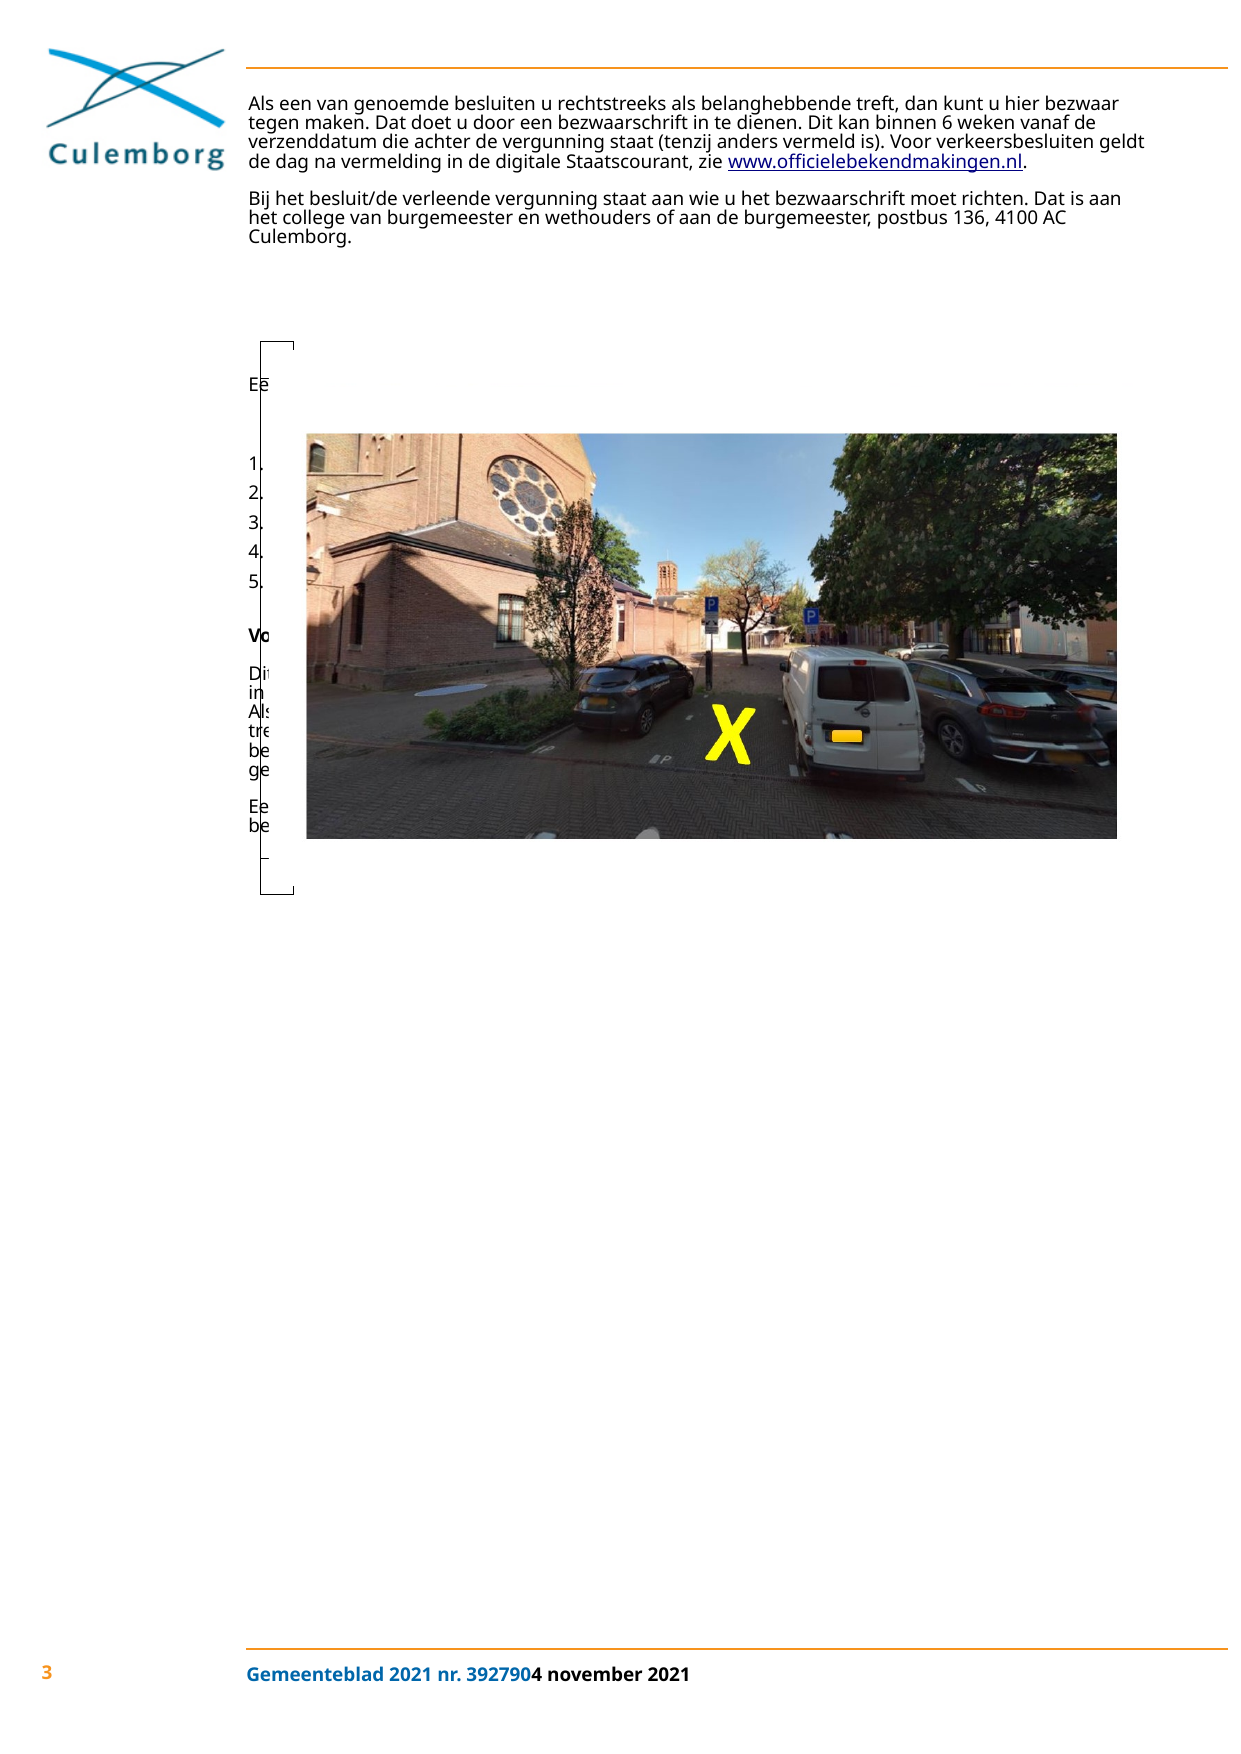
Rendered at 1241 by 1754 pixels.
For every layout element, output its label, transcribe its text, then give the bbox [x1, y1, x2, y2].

text Bij het besluit/de verleende vergunning staat aan wie u het bezwaarschrift moet richten. Dat is aan het college van burgemeester en wethouders of aan de burgemeester, postbus 136, 4100 AC Culemborg. [248, 189, 1152, 247]
picture [41, 47, 231, 172]
picture [268, 350, 1155, 886]
text Als een van genoemde besluiten u rechtstreeks als belanghebbende treft, dan kunt u hier bezwaar tegen maken. Dat doet u door een bezwaarschrift in te dienen. Dit kan binnen 6 weken vanaf de verzenddatum die achter de vergunning staat (tenzij anders vermeld is). Voor verkeersbesluiten geldt de dag na vermelding in de digitale Staatscourant, zie www.officielebekendmakingen.nl. [248, 95, 1152, 172]
